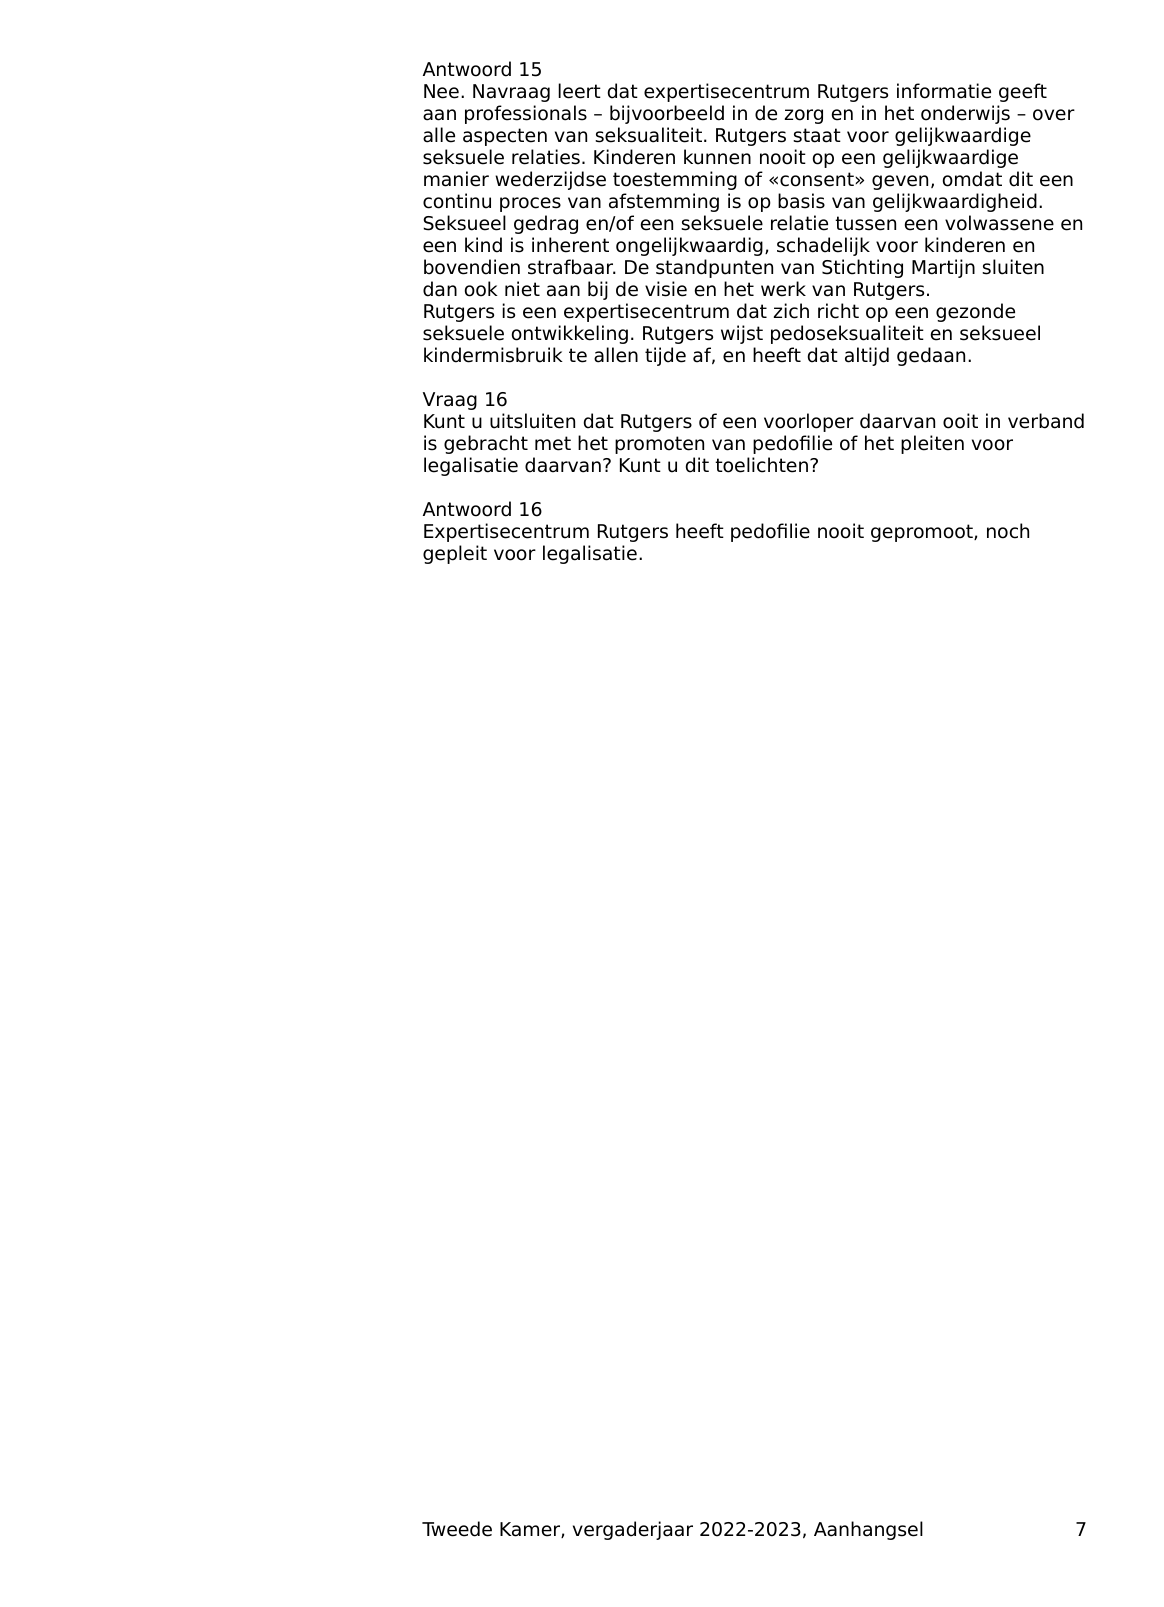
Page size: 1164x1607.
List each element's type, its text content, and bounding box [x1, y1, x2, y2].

text Expertisecentrum Rutgers heeft pedofilie nooit gepromoot, noch gepleit voor legalisatie. [422, 521, 1087, 565]
text Antwoord 16 [422, 499, 1087, 521]
text Nee. Navraag leert dat expertisecentrum Rutgers informatie geeft aan professionals – bijvoorbeeld in de zorg en in het onderwijs – over alle aspecten van seksualiteit. Rutgers staat voor gelijkwaardige seksuele relaties. Kinderen kunnen nooit op een gelijkwaardige manier wederzijdse toestemming of «consent» geven, omdat dit een continu proces van afstemming is op basis van gelijkwaardigheid. Seksueel gedrag en/of een seksuele relatie tussen een volwassene en een kind is inherent ongelijkwaardig, schadelijk voor kinderen en bovendien strafbaar. De standpunten van Stichting Martijn sluiten dan ook niet aan bij de visie en het werk van Rutgers. [422, 81, 1087, 301]
text Antwoord 15 [422, 59, 1087, 81]
text Rutgers is een expertisecentrum dat zich richt op een gezonde seksuele ontwikkeling. Rutgers wijst pedoseksualiteit en seksueel kindermisbruik te allen tijde af, en heeft dat altijd gedaan. [422, 301, 1087, 367]
text Kunt u uitsluiten dat Rutgers of een voorloper daarvan ooit in verband is gebracht met het promoten van pedofilie of het pleiten voor legalisatie daarvan? Kunt u dit toelichten? [422, 411, 1087, 477]
text Vraag 16 [422, 389, 1087, 411]
